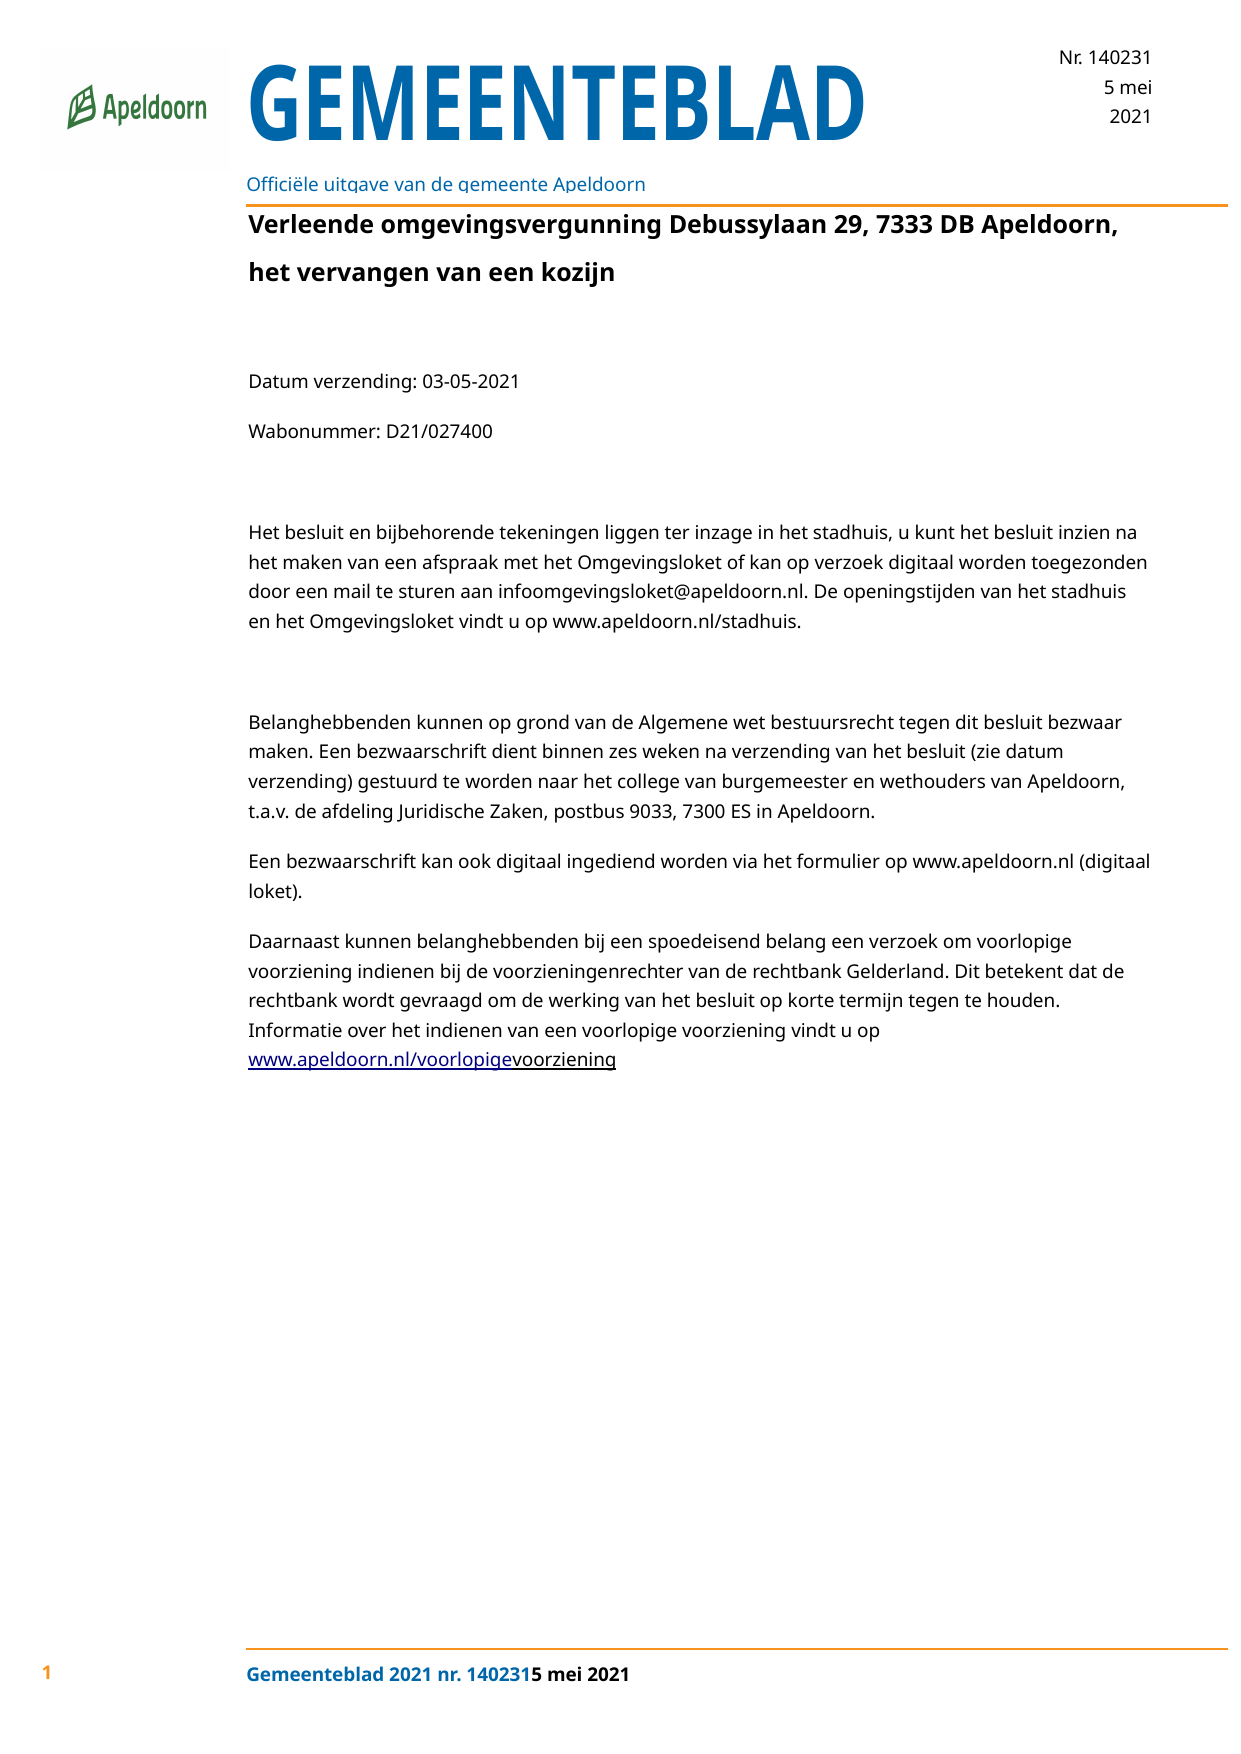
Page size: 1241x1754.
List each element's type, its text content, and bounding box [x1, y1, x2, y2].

text Een bezwaarschrift kan ook digitaal ingediend worden via het formulier op www.apeldoorn.nl (digitaal loket). [248, 848, 1152, 904]
text Datum verzending: 03-05-2021 [248, 368, 1152, 394]
text Daarnaast kunnen belanghebbenden bij een spoedeisend belang een verzoek om voorlopige voorziening indienen bij de voorzieningenrechter van de rechtbank Gelderland. Dit betekent dat de rechtbank wordt gevraagd om de werking van het besluit op korte termijn tegen te houden. Informatie over het indienen van een voorlopige voorziening vindt u op www.apeldoorn.nl/voorlopigevoorziening [248, 928, 1152, 1072]
text Wabonummer: D21/027400 [248, 419, 1152, 444]
picture [41, 47, 231, 172]
text Belanghebbenden kunnen op grond van de Algemene wet bestuursrecht tegen dit besluit bezwaar maken. Een bezwaarschrift dient binnen zes weken na verzending van het besluit (zie datum verzending) gestuurd te worden naar het college van burgemeester en wethouders van Apeldoorn, t.a.v. de afdeling Juridische Zaken, postbus 9033, 7300 ES in Apeldoorn. [248, 709, 1152, 824]
text Verleende omgevingsvergunning Debussylaan 29, 7333 DB Apeldoorn, het vervangen van een kozijn [248, 207, 1152, 288]
text Het besluit en bijbehorende tekeningen liggen ter inzage in het stadhuis, u kunt het besluit inzien na het maken van een afspraak met het Omgevingsloket of kan op verzoek digitaal worden toegezonden door een mail te sturen aan infoomgevingsloket@apeldoorn.nl. De openingstijden van het stadhuis en het Omgevingsloket vindt u op www.apeldoorn.nl/stadhuis. [248, 519, 1152, 634]
